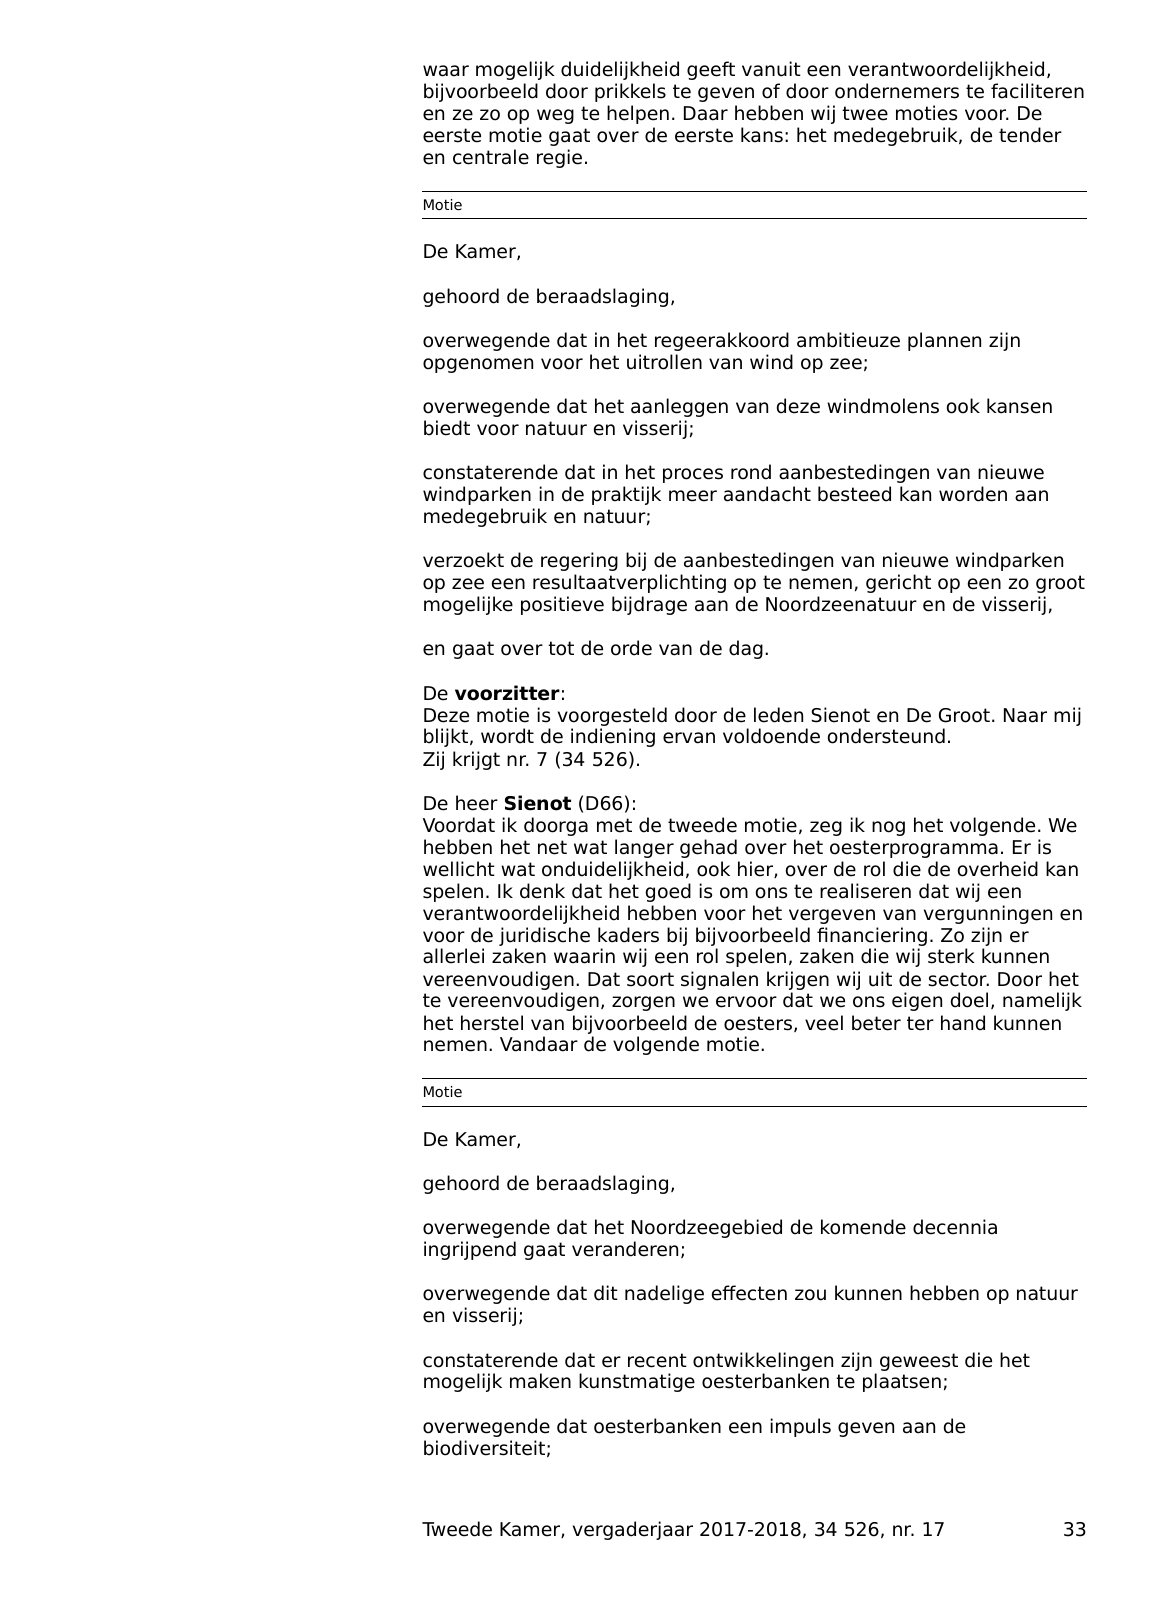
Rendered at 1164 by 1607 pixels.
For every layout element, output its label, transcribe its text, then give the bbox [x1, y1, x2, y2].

text De Kamer, [422, 1129, 1087, 1151]
text Voordat ik doorga met de tweede motie, zeg ik nog het volgende. We hebben het net wat langer gehad over het oesterprogramma. Er is wellicht wat onduidelijkheid, ook hier, over de rol die de overheid kan spelen. Ik denk dat het goed is om ons te realiseren dat wij een verantwoordelijkheid hebben voor het vergeven van vergunningen en voor de juridische kaders bij bijvoorbeeld financiering. Zo zijn er allerlei zaken waarin wij een rol spelen, zaken die wij sterk kunnen vereenvoudigen. Dat soort signalen krijgen wij uit de sector. Door het te vereenvoudigen, zorgen we ervoor dat we ons eigen doel, namelijk het herstel van bijvoorbeeld de oesters, veel beter ter hand kunnen nemen. Vandaar de volgende motie. [422, 814, 1087, 1056]
text De voorzitter: [422, 682, 1087, 704]
text De heer Sienot (D66): [422, 793, 1087, 814]
text overwegende dat dit nadelige effecten zou kunnen hebben op natuur en visserij; [422, 1283, 1087, 1327]
text Deze motie is voorgesteld door de leden Sienot en De Groot. Naar mij blijkt, wordt de indiening ervan voldoende ondersteund. [422, 704, 1087, 748]
text gehoord de beraadslaging, [422, 286, 1087, 308]
text overwegende dat in het regeerakkoord ambitieuze plannen zijn opgenomen voor het uitrollen van wind op zee; [422, 330, 1087, 374]
text overwegende dat het Noordzeegebied de komende decennia ingrijpend gaat veranderen; [422, 1217, 1087, 1261]
text constaterende dat er recent ontwikkelingen zijn geweest die het mogelijk maken kunstmatige oesterbanken te plaatsen; [422, 1349, 1087, 1393]
text Zij krijgt nr. 7 (34 526). [422, 748, 1087, 770]
text waar mogelijk duidelijkheid geeft vanuit een verantwoordelijkheid, bijvoorbeeld door prikkels te geven of door ondernemers te faciliteren en ze zo op weg te helpen. Daar hebben wij twee moties voor. De eerste motie gaat over de eerste kans: het medegebruik, de tender en centrale regie. [422, 59, 1087, 169]
text De Kamer, [422, 241, 1087, 263]
table_header Motie [422, 1079, 1087, 1106]
text constaterende dat in het proces rond aanbestedingen van nieuwe windparken in de praktijk meer aandacht besteed kan worden aan medegebruik en natuur; [422, 462, 1087, 528]
table_header Motie [422, 192, 1087, 218]
text overwegende dat het aanleggen van deze windmolens ook kansen biedt voor natuur en visserij; [422, 396, 1087, 440]
text en gaat over tot de orde van de dag. [422, 638, 1087, 660]
text verzoekt de regering bij de aanbestedingen van nieuwe windparken op zee een resultaatverplichting op te nemen, gericht op een zo groot mogelijke positieve bijdrage aan de Noordzeenatuur en de visserij, [422, 550, 1087, 616]
text gehoord de beraadslaging, [422, 1173, 1087, 1195]
text overwegende dat oesterbanken een impuls geven aan de biodiversiteit; [422, 1416, 1087, 1459]
